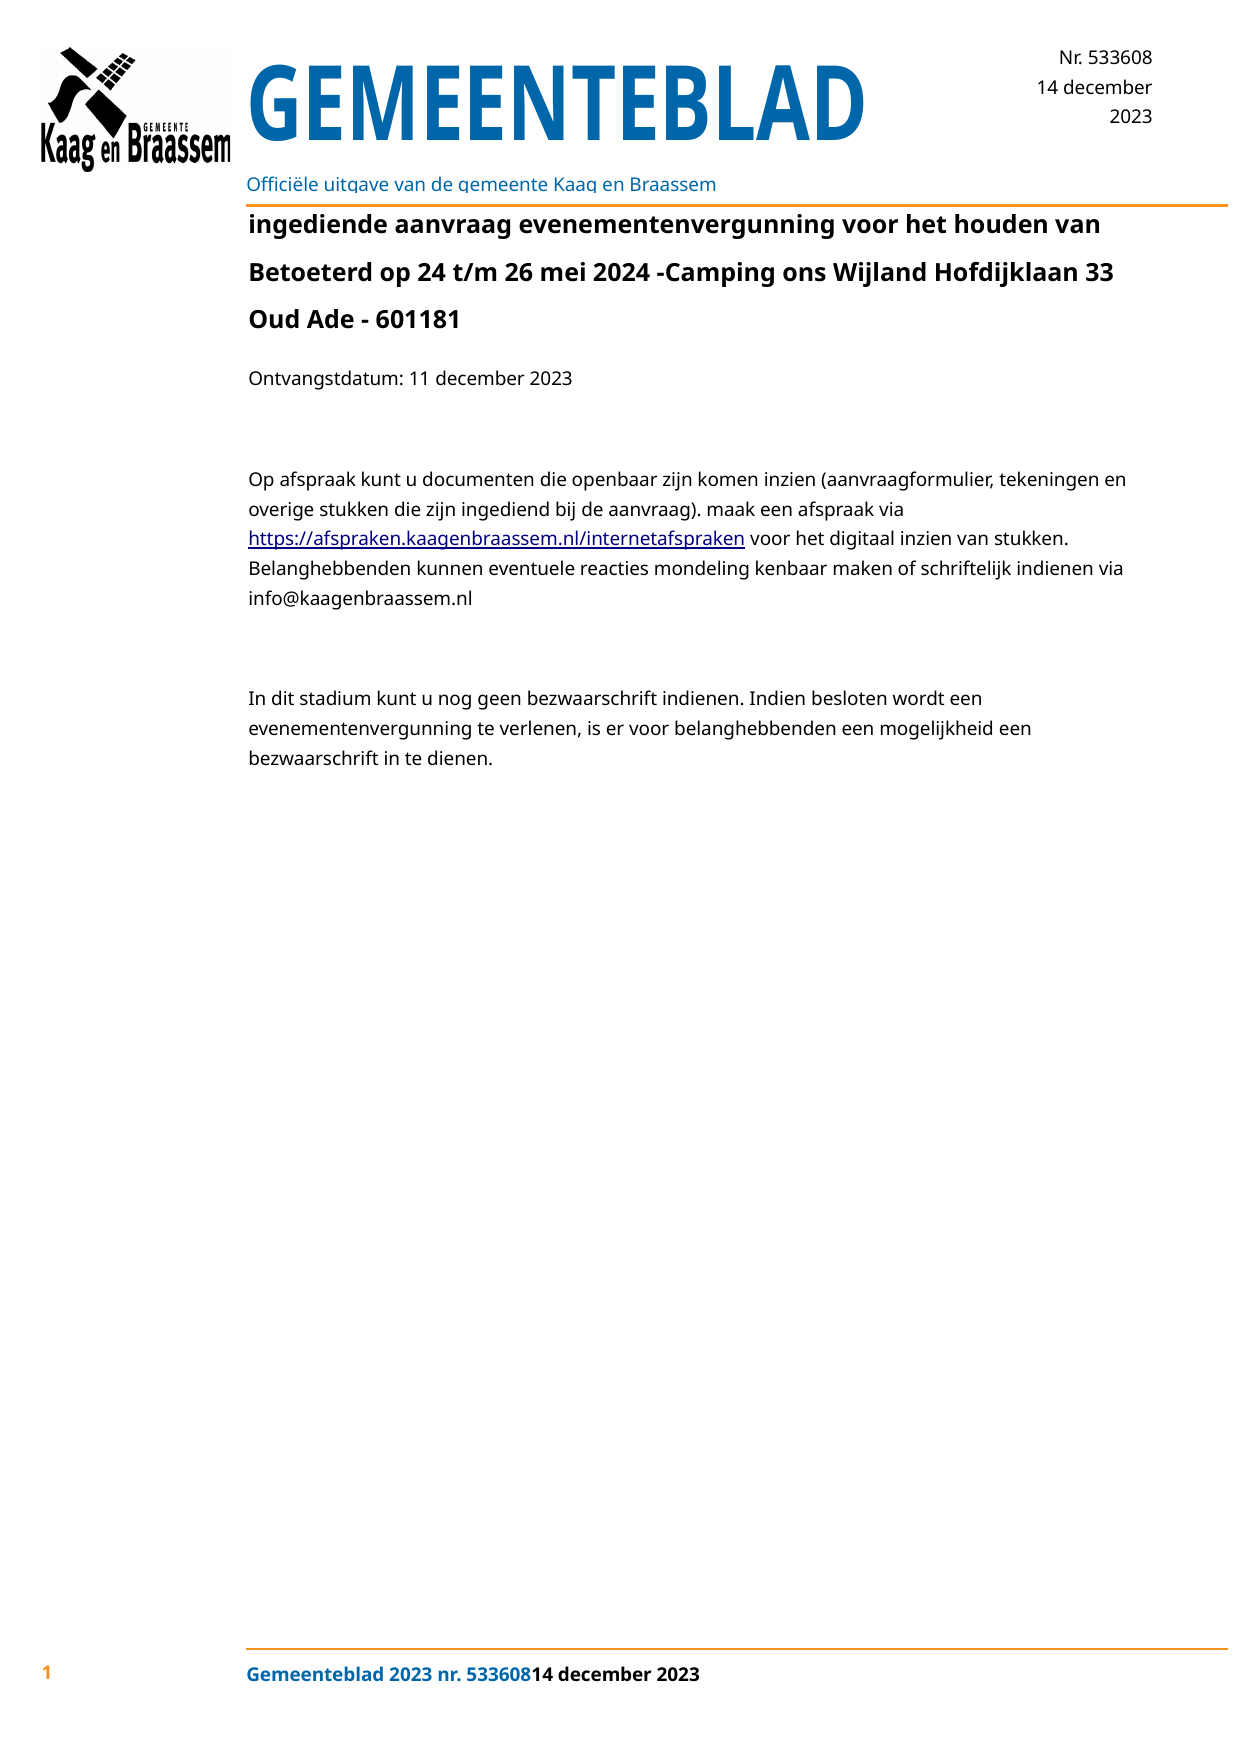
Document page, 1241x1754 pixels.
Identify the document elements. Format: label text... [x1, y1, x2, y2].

text In dit stadium kunt u nog geen bezwaarschrift indienen. Indien besloten wordt een evenementenvergunning te verlenen, is er voor belanghebbenden een mogelijkheid een bezwaarschrift in te dienen. [248, 686, 1152, 770]
text Op afspraak kunt u documenten die openbaar zijn komen inzien (aanvraagformulier, tekeningen en overige stukken die zijn ingediend bij de aanvraag). maak een afspraak via https://afspraken.kaagenbraassem.nl/internetafspraken voor het digitaal inzien van stukken. Belanghebbenden kunnen eventuele reacties mondeling kenbaar maken of schriftelijk indienen via info@kaagenbraassem.nl [248, 466, 1152, 610]
picture [41, 47, 231, 172]
text ingediende aanvraag evenementenvergunning voor het houden van Betoeterd op 24 t/m 26 mei 2024 -Camping ons Wijland Hofdijklaan 33 Oud Ade - 601181 [248, 207, 1152, 336]
text Ontvangstdatum: 11 december 2023 [248, 366, 1152, 391]
